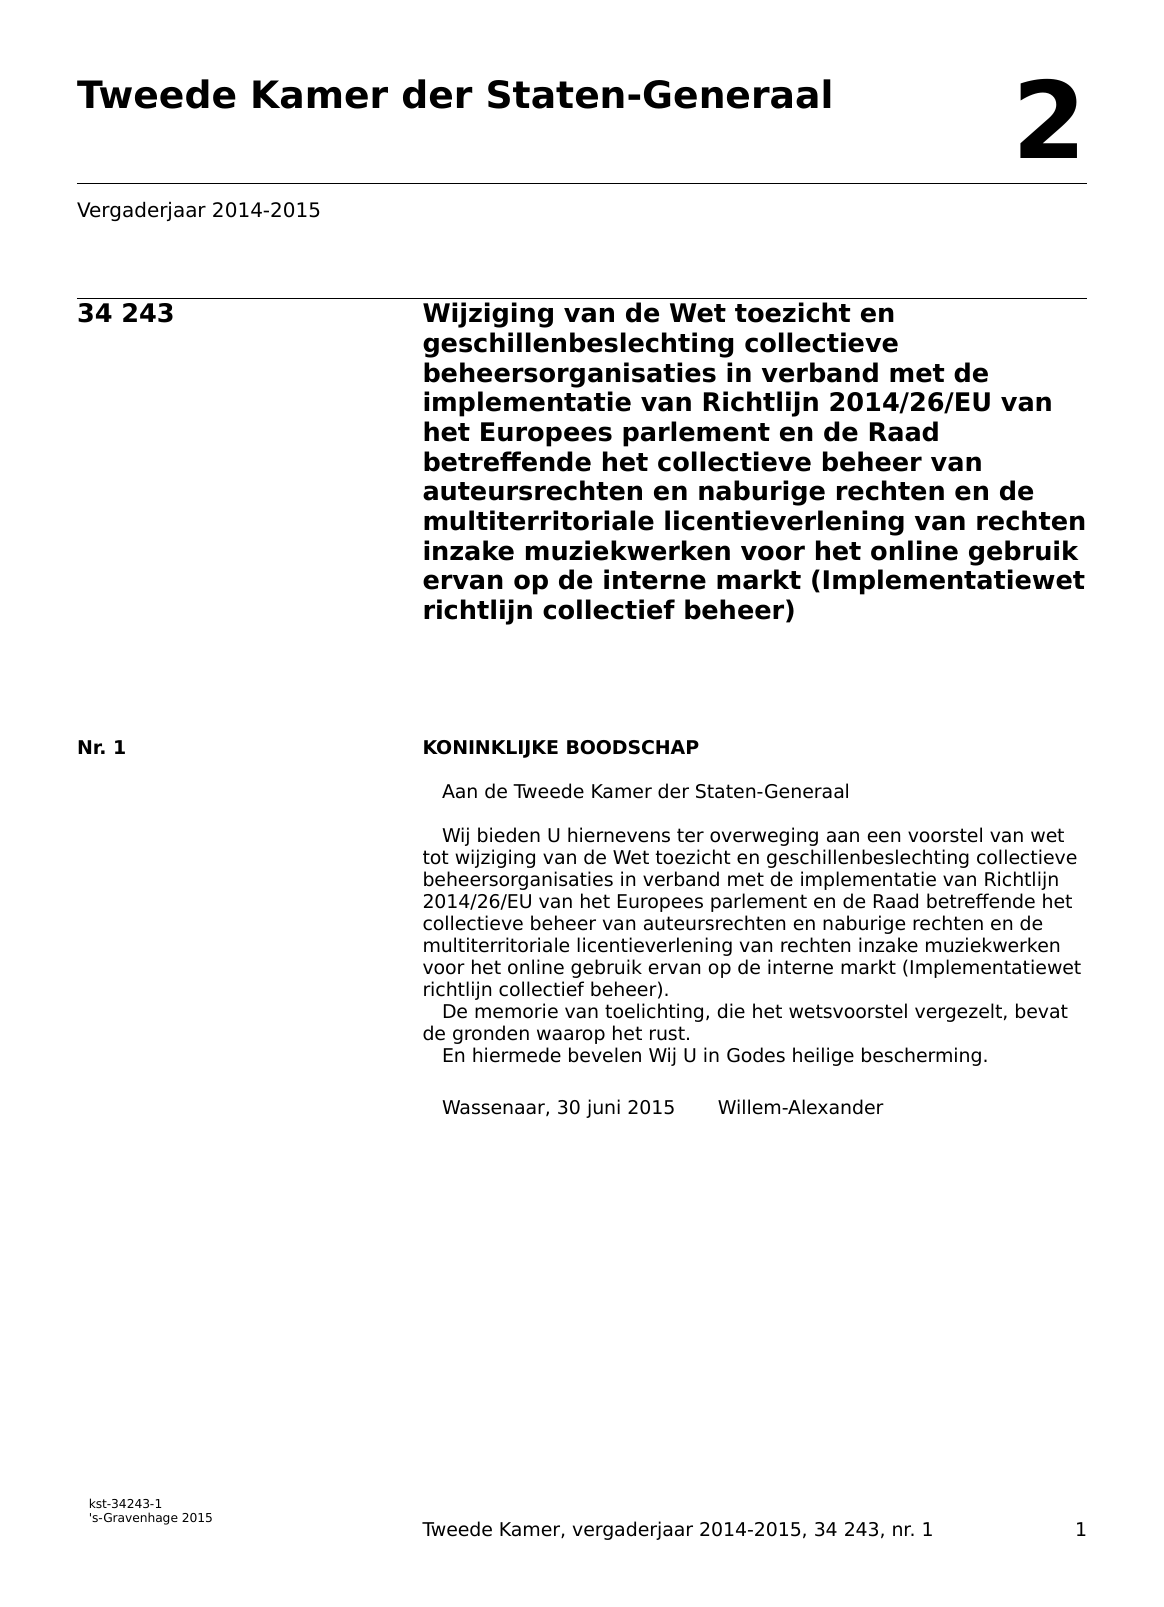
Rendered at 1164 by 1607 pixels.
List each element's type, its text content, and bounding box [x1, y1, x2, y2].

table_header 2 [886, 59, 1087, 183]
table_header Tweede Kamer der Staten-Generaal [77, 59, 886, 183]
text Aan de Tweede Kamer der Staten-Generaal [422, 781, 1087, 803]
table_cell Vergaderjaar 2014-2015 [77, 184, 1087, 298]
text Wij bieden U hiernevens ter overweging aan een voorstel van wet tot wijziging van de Wet toezicht en geschillenbeslechting collectieve beheersorganisaties in verband met de implementatie van Richtlijn 2014/26/EU van het Europees parlement en de Raad betreffende het collectieve beheer van auteursrechten en naburige rechten en de multiterritoriale licentieverlening van rechten inzake muziekwerken voor het online gebruik ervan op de interne markt (Implementatiewet richtlijn collectief beheer). [422, 825, 1087, 1001]
subtitle 34 243 Wijziging van de Wet toezicht en geschillenbeslechting collectieve beheersorganisaties in verband met de implementatie van Richtlijn 2014/26/EU van het Europees parlement en de Raad betreffende het collectieve beheer van auteursrechten en naburige rechten en de multiterritoriale licentieverlening van rechten inzake muziekwerken voor het online gebruik ervan op de interne markt (Implementatiewet richtlijn collectief beheer) [77, 299, 1087, 626]
text kst-34243-1 [88, 1497, 323, 1511]
text 's-Gravenhage 2015 [88, 1511, 323, 1525]
subtitle Nr. 1 KONINKLIJKE BOODSCHAP [77, 737, 1087, 758]
text Wassenaar, 30 juni 2015 Willem-Alexander [422, 1097, 1087, 1119]
text De memorie van toelichting, die het wetsvoorstel vergezelt, bevat de gronden waarop het rust. [422, 1001, 1087, 1045]
text En hiermede bevelen Wij U in Godes heilige bescherming. [422, 1045, 1087, 1067]
